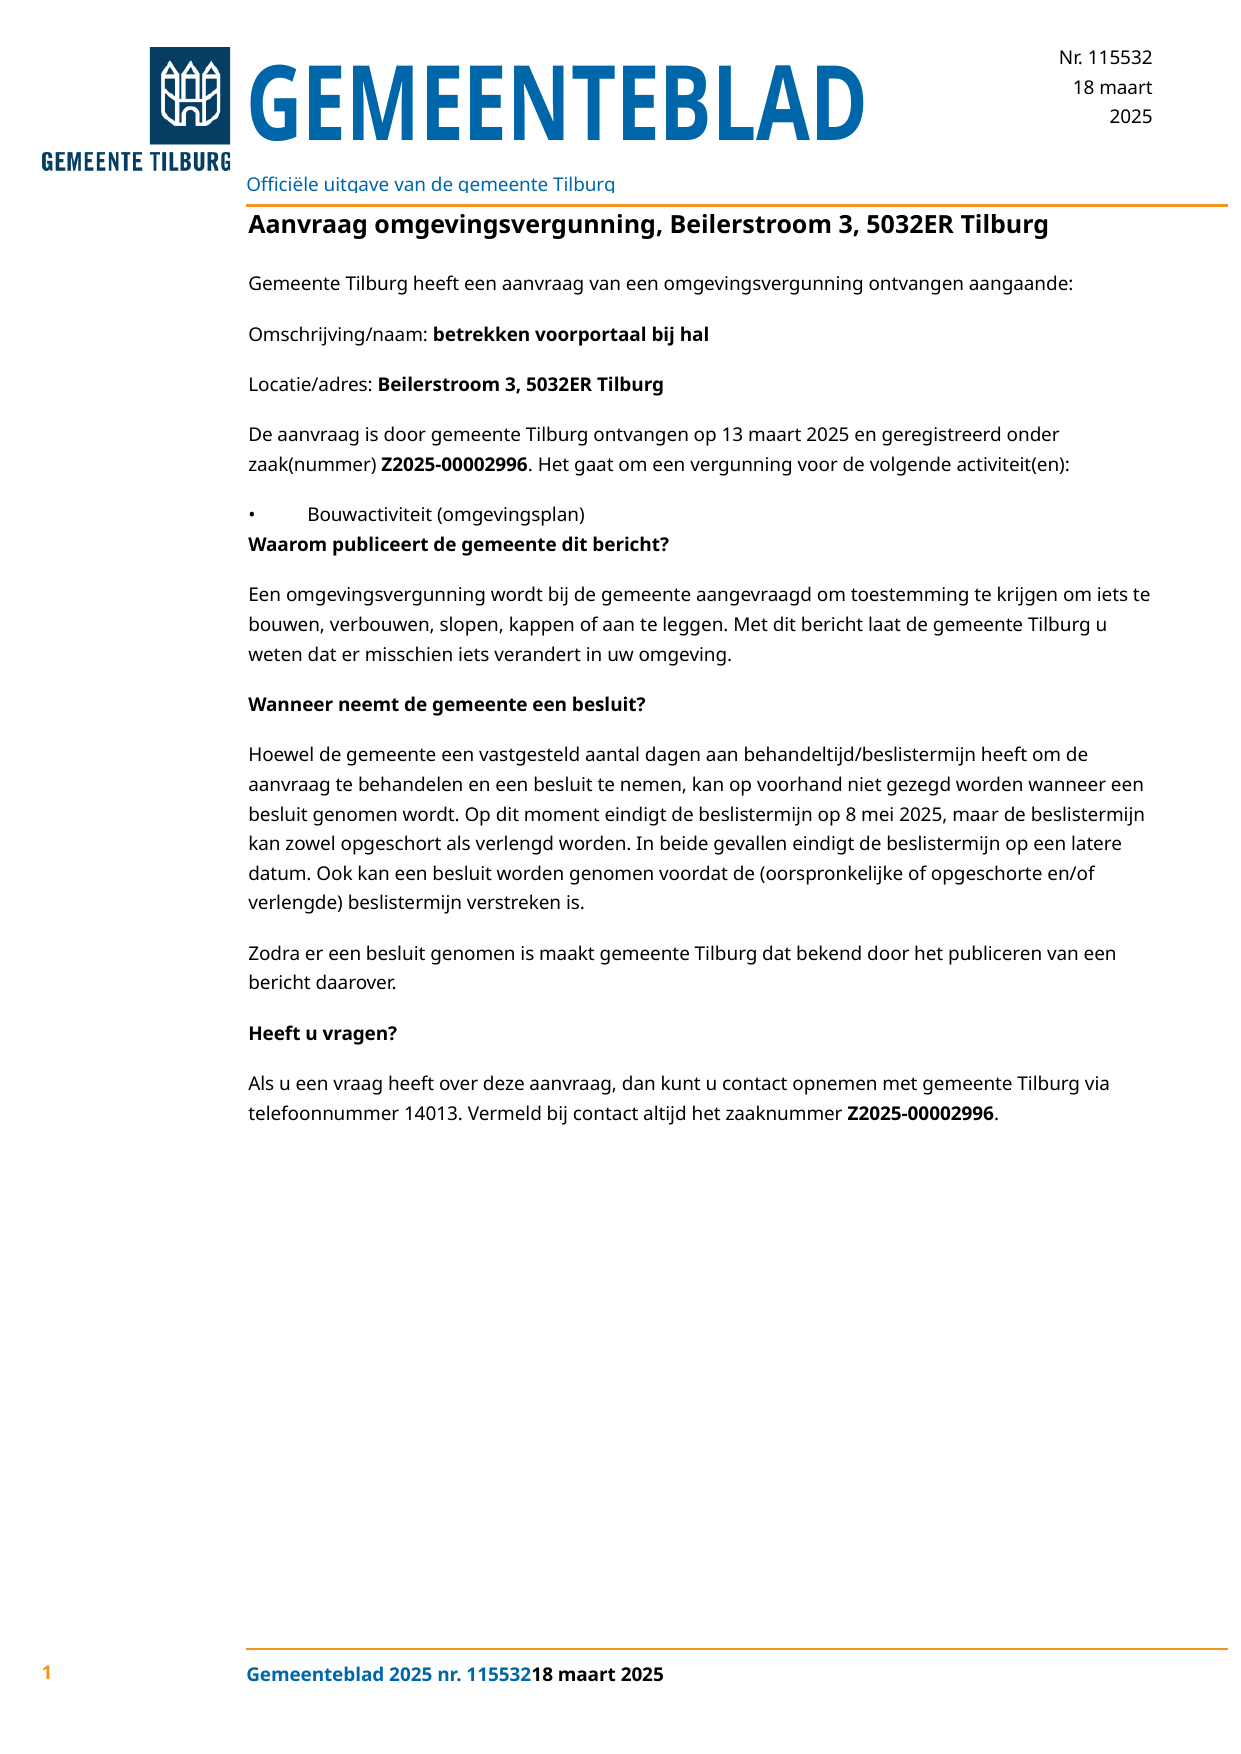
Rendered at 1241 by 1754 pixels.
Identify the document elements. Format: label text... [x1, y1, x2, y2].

text Aanvraag omgevingsvergunning, Beilerstroom 3, 5032ER Tilburg [248, 207, 1152, 241]
text Heeft u vragen? [248, 1020, 1152, 1046]
text Wanneer neemt de gemeente een besluit? [248, 691, 1152, 717]
text Een omgevingsvergunning wordt bij de gemeente aangevraagd om toestemming te krijgen om iets te bouwen, verbouwen, slopen, kappen of aan te leggen. Met dit bericht laat de gemeente Tilburg u weten dat er misschien iets verandert in uw omgeving. [248, 582, 1152, 666]
text Als u een vraag heeft over deze aanvraag, dan kunt u contact opnemen met gemeente Tilburg via telefoonnummer 14013. Vermeld bij contact altijd het zaaknummer Z2025-00002996. [248, 1070, 1152, 1126]
text Gemeente Tilburg heeft een aanvraag van een omgevingsvergunning ontvangen aangaande: [248, 270, 1152, 296]
picture [41, 47, 231, 172]
text Omschrijving/naam: betrekken voorportaal bij hal [248, 321, 1152, 346]
text Locatie/adres: Beilerstroom 3, 5032ER Tilburg [248, 371, 1152, 397]
text Hoewel de gemeente een vastgesteld aantal dagen aan behandeltijd/beslistermijn heeft om de aanvraag te behandelen en een besluit te nemen, kan op voorhand niet gezegd worden wanneer een besluit genomen wordt. Op dit moment eindigt de beslistermijn op 8 mei 2025, maar de beslistermijn kan zowel opgeschort als verlengd worden. In beide gevallen eindigt de beslistermijn op een latere datum. Ook kan een besluit worden genomen voordat de (oorspronkelijke of opgeschorte en/of verlengde) beslistermijn verstreken is. [248, 742, 1152, 915]
text Waarom publiceert de gemeente dit bericht? [248, 531, 1152, 557]
text De aanvraag is door gemeente Tilburg ontvangen op 13 maart 2025 en geregistreerd onder zaak(nummer) Z2025-00002996. Het gaat om een vergunning voor de volgende activiteit(en): [248, 422, 1152, 477]
text Zodra er een besluit genomen is maakt gemeente Tilburg dat bekend door het publiceren van een bericht daarover. [248, 940, 1152, 995]
list Bouwactiviteit (omgevingsplan) [248, 502, 1152, 527]
